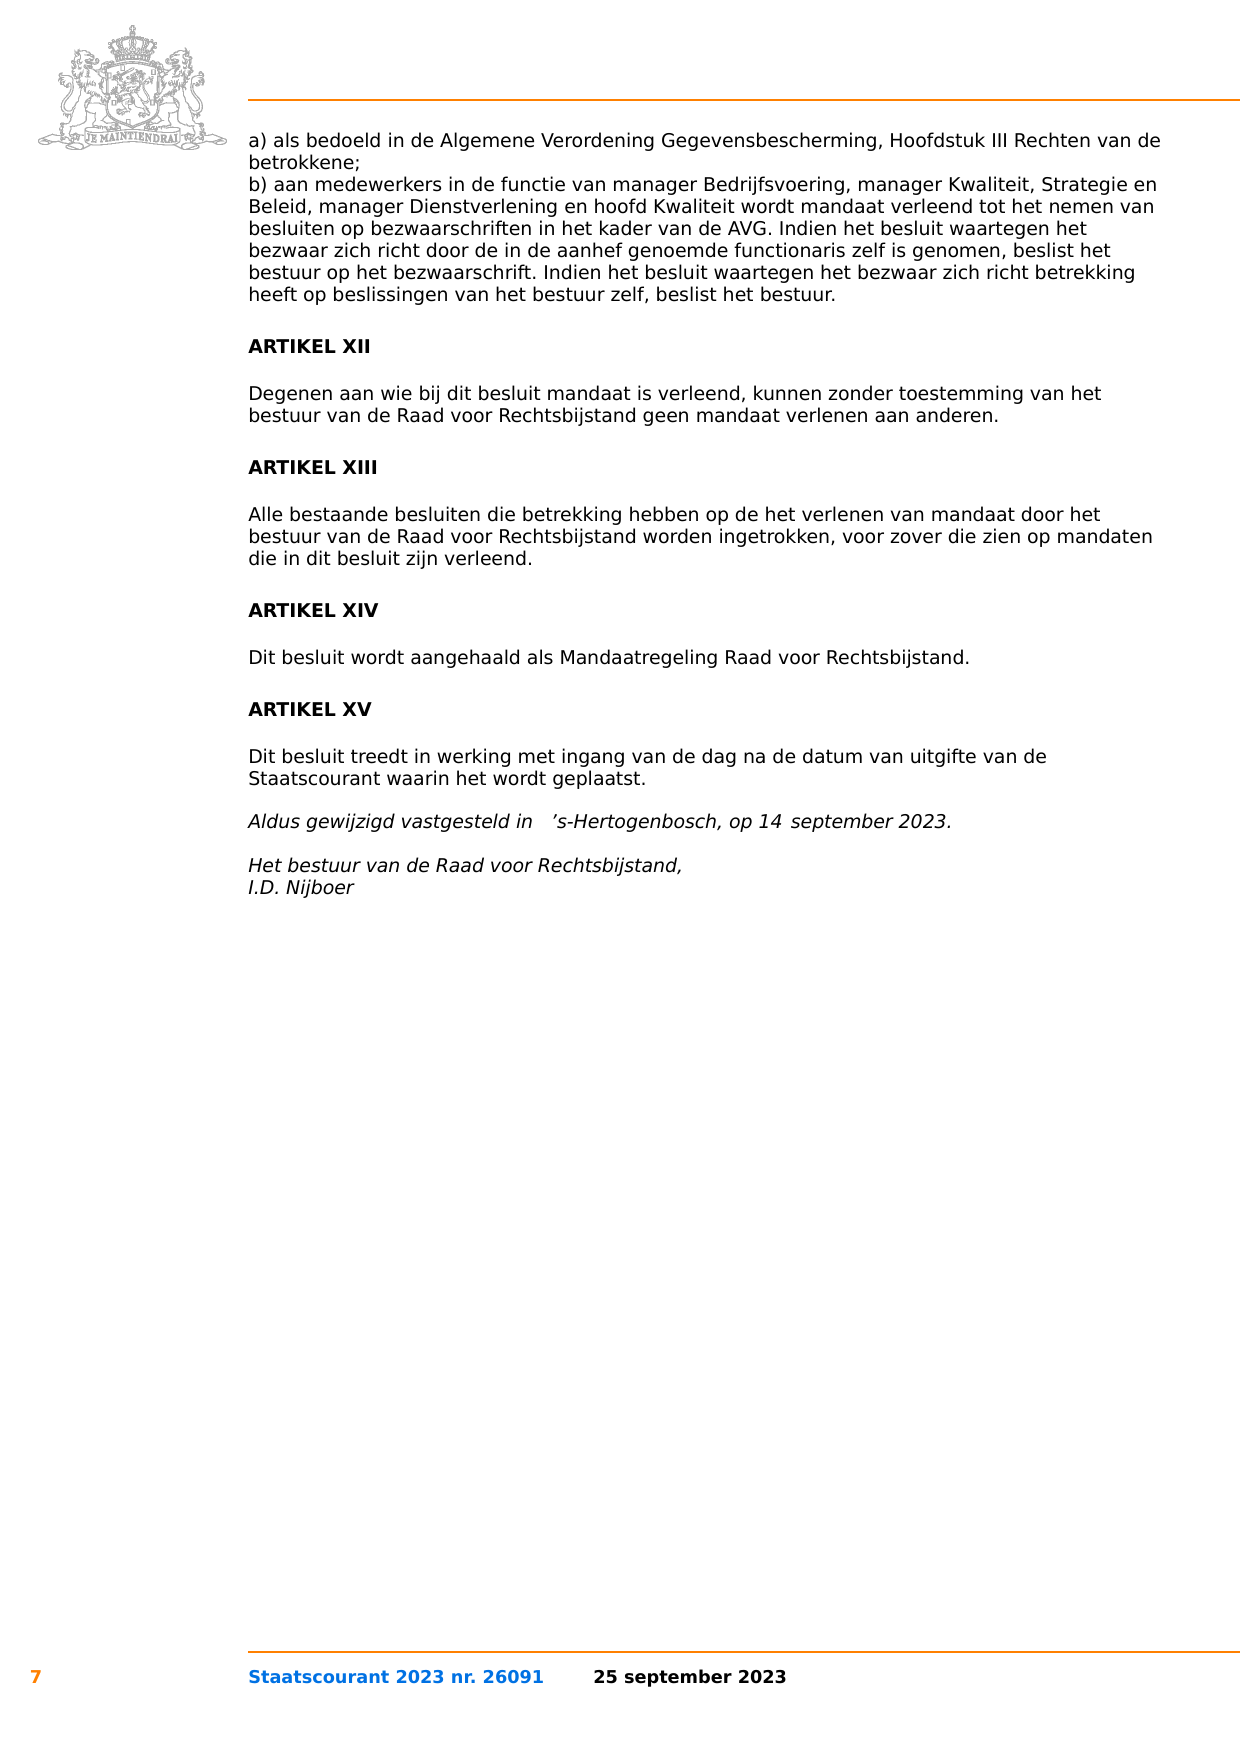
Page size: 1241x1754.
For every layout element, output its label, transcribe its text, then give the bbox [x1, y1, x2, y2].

text Aldus gewijzigd vastgesteld in ’s-Hertogenbosch, op 14 september 2023. [248, 811, 1163, 833]
picture [38, 25, 227, 150]
text Dit besluit wordt aangehaald als Mandaatregeling Raad voor Rechtsbijstand. [248, 647, 1163, 668]
text a) als bedoeld in de Algemene Verordening Gegevensbescherming, Hoofdstuk III Rechten van de betrokkene; [248, 130, 1163, 174]
text Degenen aan wie bij dit besluit mandaat is verleend, kunnen zonder toestemming van het bestuur van de Raad voor Rechtsbijstand geen mandaat verlenen aan anderen. [248, 383, 1163, 427]
subtitle ARTIKEL XII [248, 336, 1163, 358]
text b) aan medewerkers in de functie van manager Bedrijfsvoering, manager Kwaliteit, Strategie en Beleid, manager Dienstverlening en hoofd Kwaliteit wordt mandaat verleend tot het nemen van besluiten op bezwaarschriften in het kader van de AVG. Indien het besluit waartegen het bezwaar zich richt door de in de aanhef genoemde functionaris zelf is genomen, beslist het bestuur op het bezwaarschrift. Indien het besluit waartegen het bezwaar zich richt betrekking heeft op beslissingen van het bestuur zelf, beslist het bestuur. [248, 174, 1163, 306]
subtitle ARTIKEL XIV [248, 599, 1163, 622]
text Dit besluit treedt in werking met ingang van de dag na de datum van uitgifte van de Staatscourant waarin het wordt geplaatst. [248, 746, 1163, 789]
subtitle ARTIKEL XV [248, 698, 1163, 721]
text Alle bestaande besluiten die betrekking hebben op de het verlenen van mandaat door het bestuur van de Raad voor Rechtsbijstand worden ingetrokken, voor zover die zien op mandaten die in dit besluit zijn verleend. [248, 504, 1163, 569]
text Het bestuur van de Raad voor Rechtsbijstand, I.D. Nijboer [248, 855, 1163, 899]
subtitle ARTIKEL XIII [248, 457, 1163, 479]
